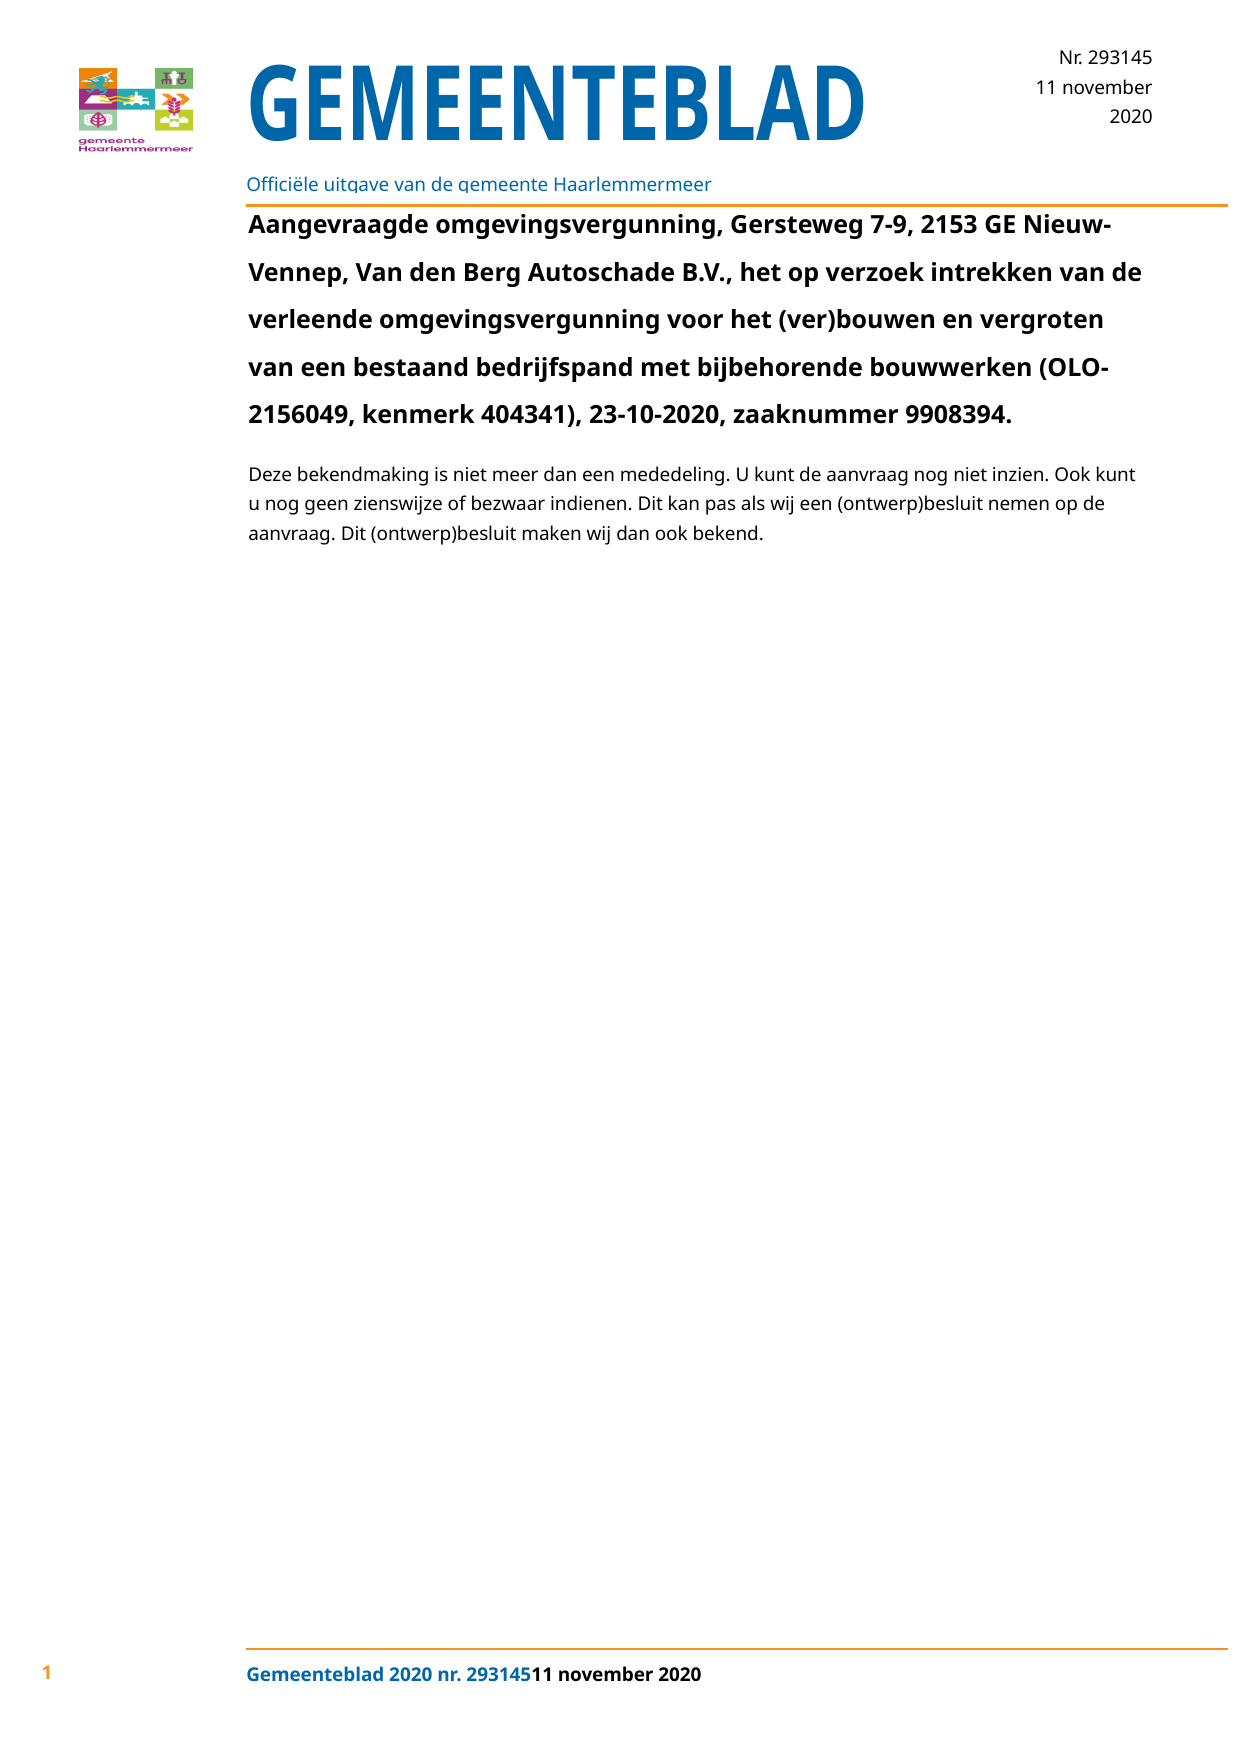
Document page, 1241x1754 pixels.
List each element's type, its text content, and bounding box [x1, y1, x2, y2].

text Aangevraagde omgevingsvergunning, Gersteweg 7-9, 2153 GE Nieuw-Vennep, Van den Berg Autoschade B.V., het op verzoek intrekken van de verleende omgevingsvergunning voor het (ver)bouwen en vergroten van een bestaand bedrijfspand met bijbehorende bouwwerken (OLO-2156049, kenmerk 404341), 23-10-2020, zaaknummer 9908394. [248, 207, 1152, 431]
text Deze bekendmaking is niet meer dan een mededeling. U kunt de aanvraag nog niet inzien. Ook kunt u nog geen zienswijze of bezwaar indienen. Dit kan pas als wij een (ontwerp)besluit nemen op de aanvraag. Dit (ontwerp)besluit maken wij dan ook bekend. [248, 461, 1152, 546]
picture [41, 47, 231, 172]
